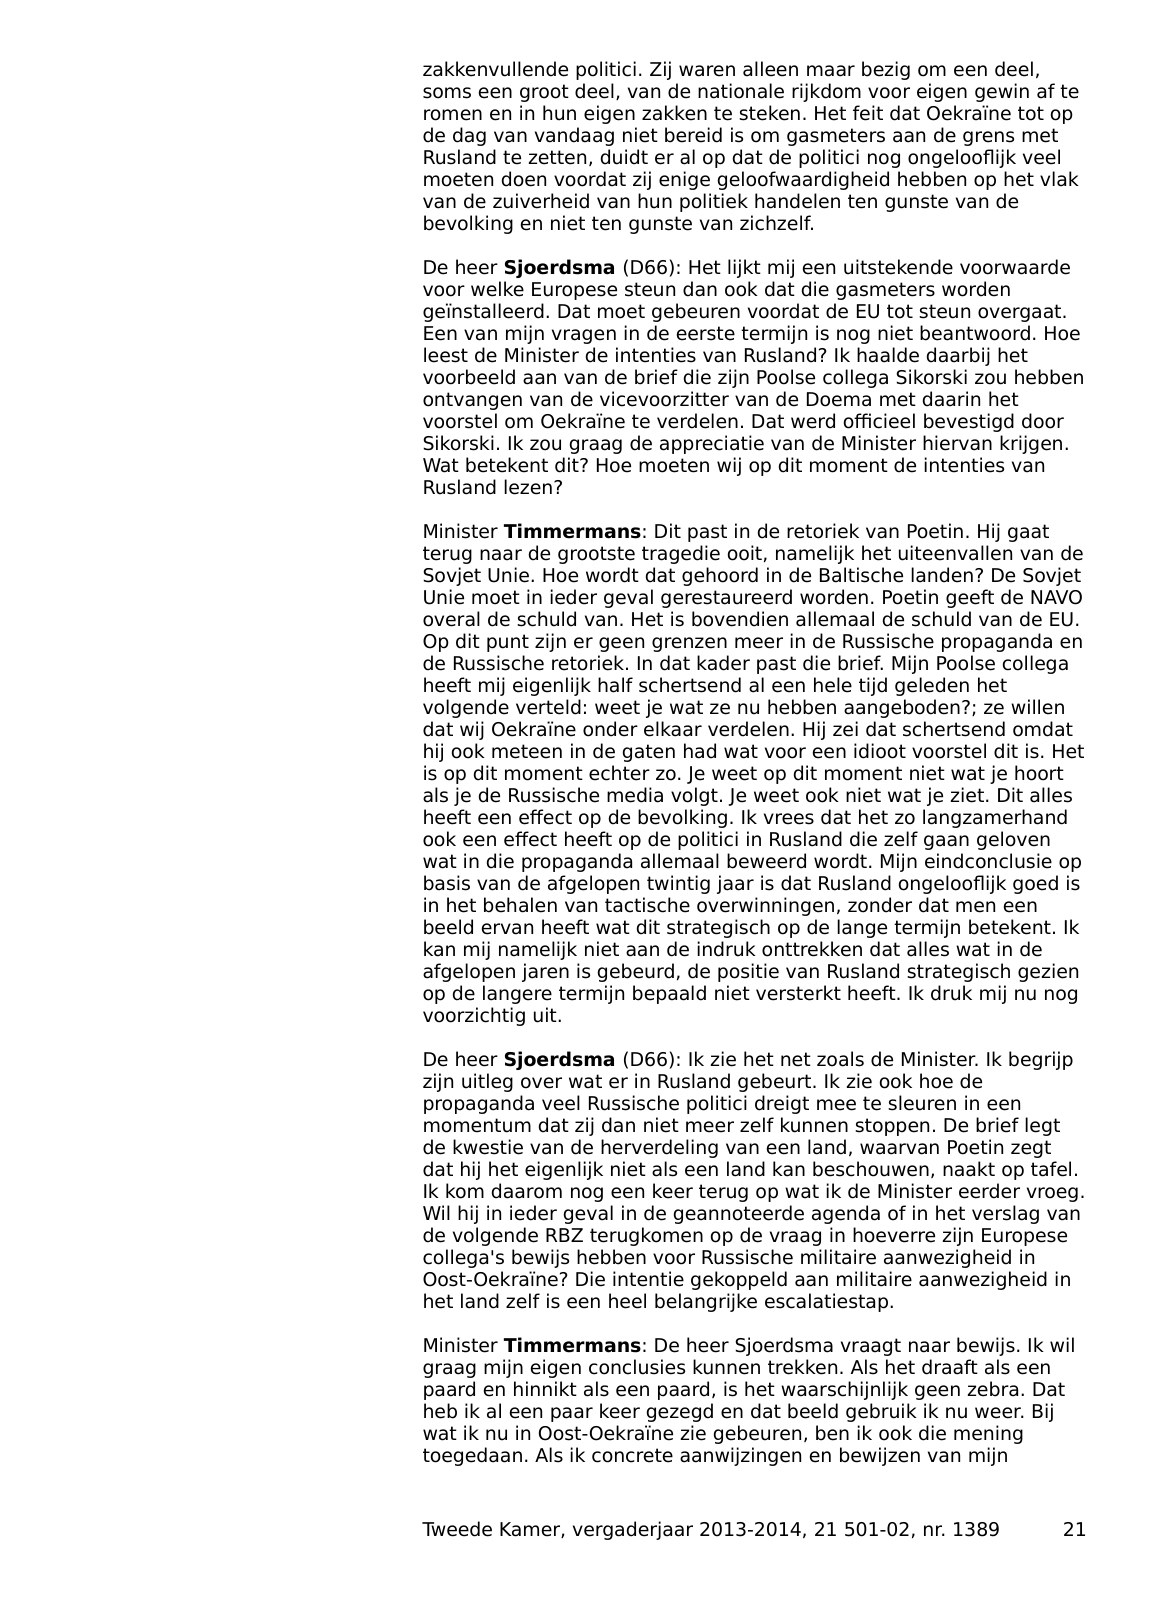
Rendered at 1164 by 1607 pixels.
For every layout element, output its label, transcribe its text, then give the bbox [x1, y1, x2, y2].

text Een van mijn vragen in de eerste termijn is nog niet beantwoord. Hoe leest de Minister de intenties van Rusland? Ik haalde daarbij het voorbeeld aan van de brief die zijn Poolse collega Sikorski zou hebben ontvangen van de vicevoorzitter van de Doema met daarin het voorstel om Oekraïne te verdelen. Dat werd officieel bevestigd door Sikorski. Ik zou graag de appreciatie van de Minister hiervan krijgen. Wat betekent dit? Hoe moeten wij op dit moment de intenties van Rusland lezen? [422, 323, 1087, 499]
text zakkenvullende politici. Zij waren alleen maar bezig om een deel, soms een groot deel, van de nationale rijkdom voor eigen gewin af te romen en in hun eigen zakken te steken. Het feit dat Oekraïne tot op de dag van vandaag niet bereid is om gasmeters aan de grens met Rusland te zetten, duidt er al op dat de politici nog ongelooflijk veel moeten doen voordat zij enige geloofwaardigheid hebben op het vlak van de zuiverheid van hun politiek handelen ten gunste van de bevolking en niet ten gunste van zichzelf. [422, 59, 1087, 235]
text Minister Timmermans: De heer Sjoerdsma vraagt naar bewijs. Ik wil graag mijn eigen conclusies kunnen trekken. Als het draaft als een paard en hinnikt als een paard, is het waarschijnlijk geen zebra. Dat heb ik al een paar keer gezegd en dat beeld gebruik ik nu weer. Bij wat ik nu in Oost-Oekraïne zie gebeuren, ben ik ook die mening toegedaan. Als ik concrete aanwijzingen en bewijzen van mijn [422, 1335, 1087, 1467]
text Minister Timmermans: Dit past in de retoriek van Poetin. Hij gaat terug naar de grootste tragedie ooit, namelijk het uiteenvallen van de Sovjet Unie. Hoe wordt dat gehoord in de Baltische landen? De Sovjet Unie moet in ieder geval gerestaureerd worden. Poetin geeft de NAVO overal de schuld van. Het is bovendien allemaal de schuld van de EU. Op dit punt zijn er geen grenzen meer in de Russische propaganda en de Russische retoriek. In dat kader past die brief. Mijn Poolse collega heeft mij eigenlijk half schertsend al een hele tijd geleden het volgende verteld: weet je wat ze nu hebben aangeboden?; ze willen dat wij Oekraïne onder elkaar verdelen. Hij zei dat schertsend omdat hij ook meteen in de gaten had wat voor een idioot voorstel dit is. Het is op dit moment echter zo. Je weet op dit moment niet wat je hoort als je de Russische media volgt. Je weet ook niet wat je ziet. Dit alles heeft een effect op de bevolking. Ik vrees dat het zo langzamerhand ook een effect heeft op de politici in Rusland die zelf gaan geloven wat in die propaganda allemaal beweerd wordt. Mijn eindconclusie op basis van de afgelopen twintig jaar is dat Rusland ongelooflijk goed is in het behalen van tactische overwinningen, zonder dat men een beeld ervan heeft wat dit strategisch op de lange termijn betekent. Ik kan mij namelijk niet aan de indruk onttrekken dat alles wat in de afgelopen jaren is gebeurd, de positie van Rusland strategisch gezien op de langere termijn bepaald niet versterkt heeft. Ik druk mij nu nog voorzichtig uit. [422, 521, 1087, 1027]
text De heer Sjoerdsma (D66): Het lijkt mij een uitstekende voorwaarde voor welke Europese steun dan ook dat die gasmeters worden geïnstalleerd. Dat moet gebeuren voordat de EU tot steun overgaat. [422, 257, 1087, 323]
text De heer Sjoerdsma (D66): Ik zie het net zoals de Minister. Ik begrijp zijn uitleg over wat er in Rusland gebeurt. Ik zie ook hoe de propaganda veel Russische politici dreigt mee te sleuren in een momentum dat zij dan niet meer zelf kunnen stoppen. De brief legt de kwestie van de herverdeling van een land, waarvan Poetin zegt dat hij het eigenlijk niet als een land kan beschouwen, naakt op tafel. Ik kom daarom nog een keer terug op wat ik de Minister eerder vroeg. Wil hij in ieder geval in de geannoteerde agenda of in het verslag van de volgende RBZ terugkomen op de vraag in hoeverre zijn Europese collega's bewijs hebben voor Russische militaire aanwezigheid in Oost-Oekraïne? Die intentie gekoppeld aan militaire aanwezigheid in het land zelf is een heel belangrijke escalatiestap. [422, 1049, 1087, 1312]
